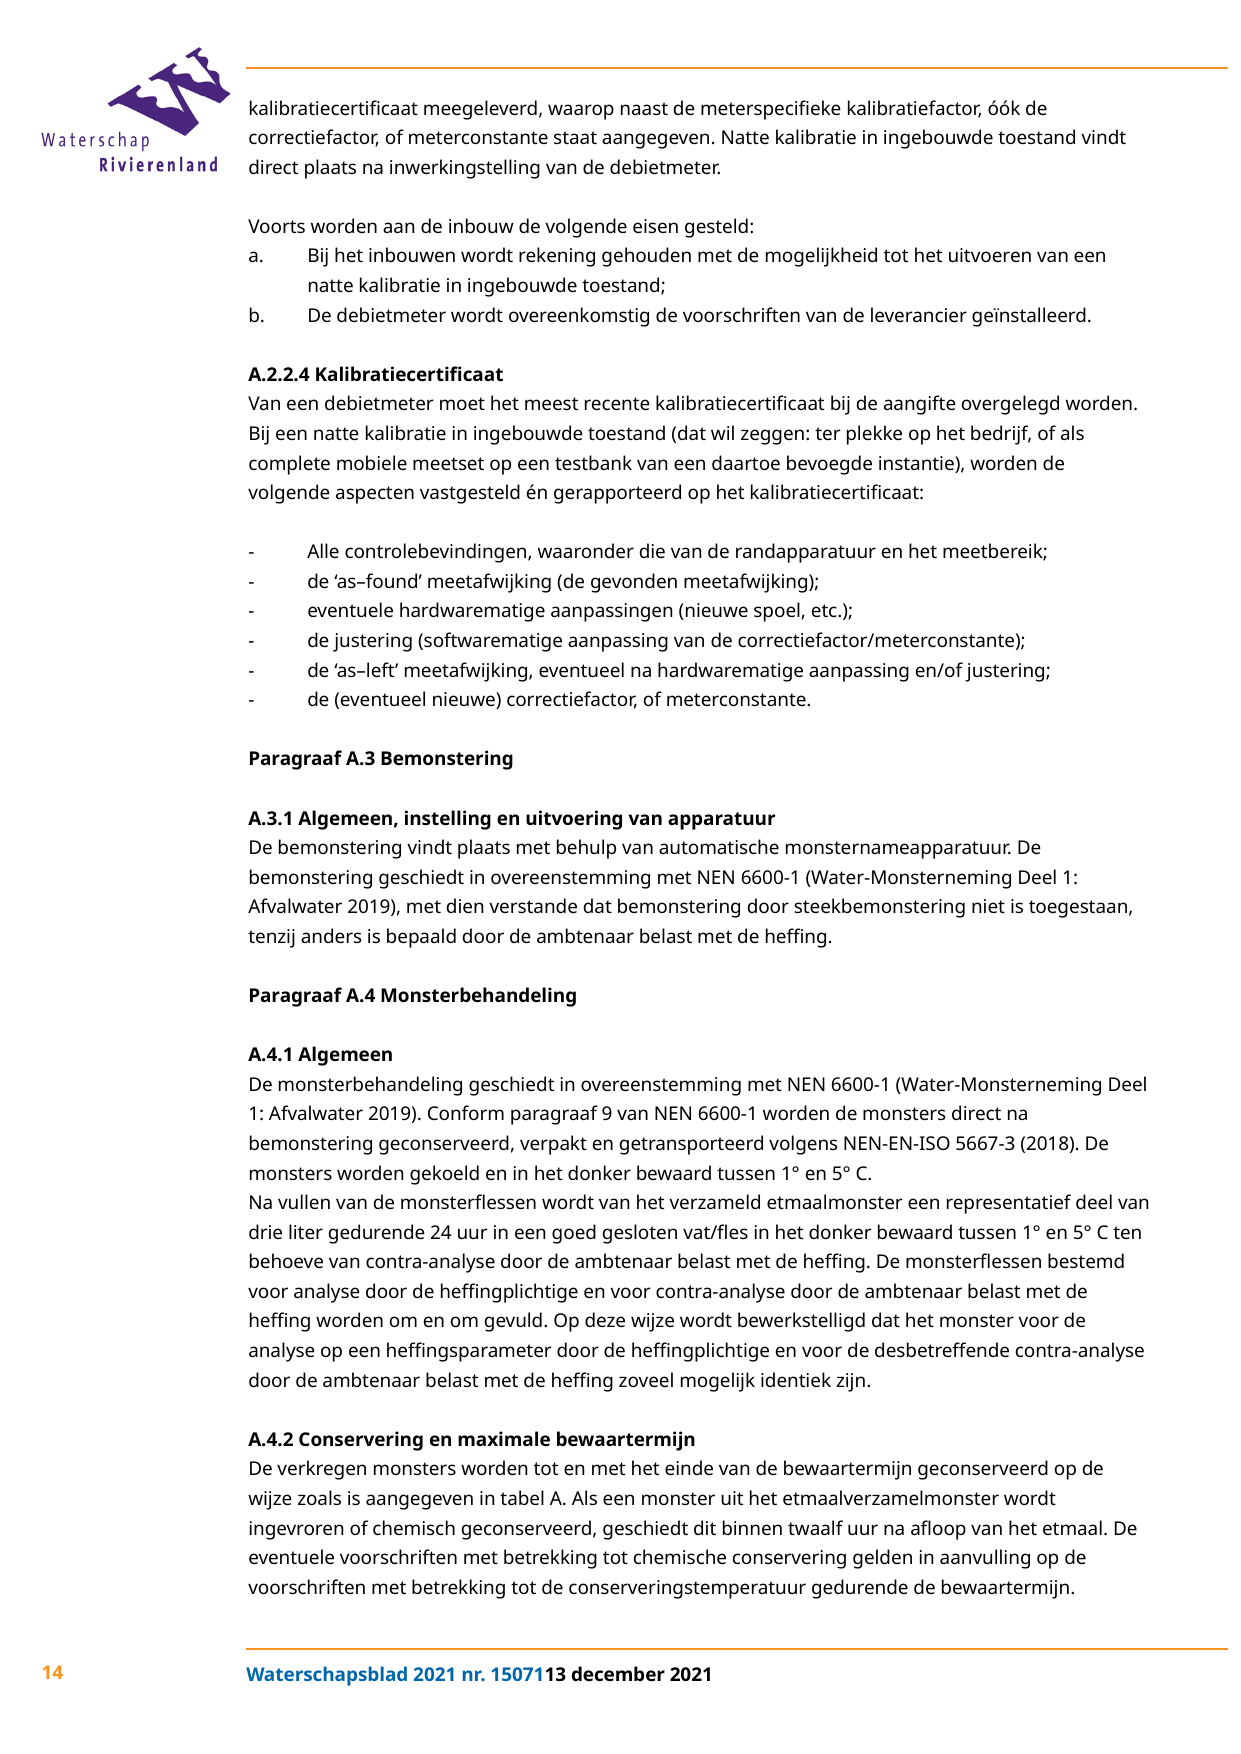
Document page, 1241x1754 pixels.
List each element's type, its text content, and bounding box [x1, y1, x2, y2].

text Van een debietmeter moet het meest recente kalibratiecertificaat bij de aangifte overgelegd worden. Bij een natte kalibratie in ingebouwde toestand (dat wil zeggen: ter plekke op het bedrijf, of als complete mobiele meetset op een testbank van een daartoe bevoegde instantie), worden de volgende aspecten vastgesteld én gerapporteerd op het kalibratiecertificaat: [248, 391, 1152, 505]
text Voorts worden aan de inbouw de volgende eisen gesteld: [248, 213, 1152, 239]
text De bemonstering vindt plaats met behulp van automatische monsternameapparatuur. De bemonstering geschiedt in overeenstemming met NEN 6600-1 (Water-Monsterneming Deel 1: Afvalwater 2019), met dien verstande dat bemonstering door steekbemonstering niet is toegestaan, tenzij anders is bepaald door de ambtenaar belast met de heffing. [248, 834, 1152, 949]
list de ‘as–left’ meetafwijking, eventueel na hardwarematige aanpassing en/of justering; [248, 657, 1152, 683]
text De verkregen monsters worden tot en met het einde van de bewaartermijn geconserveerd op de wijze zoals is aangegeven in tabel A. Als een monster uit het etmaalverzamelmonster wordt ingevroren of chemisch geconserveerd, geschiedt dit binnen twaalf uur na afloop van het etmaal. De eventuele voorschriften met betrekking tot chemische conservering gelden in aanvulling op de voorschriften met betrekking tot de conserveringstemperatuur gedurende de bewaartermijn. [248, 1456, 1152, 1600]
list de (eventueel nieuwe) correctiefactor, of meterconstante. [248, 686, 1152, 712]
list eventuele hardwarematige aanpassingen (nieuwe spoel, etc.); [248, 598, 1152, 623]
text A.4.2 Conservering en maximale bewaartermijn [248, 1426, 1152, 1452]
text A.2.2.4 Kalibratiecertificaat [248, 361, 1152, 387]
list de ‘as–found’ meetafwijking (de gevonden meetafwijking); [248, 568, 1152, 594]
text A.4.1 Algemeen [248, 1041, 1152, 1067]
list De debietmeter wordt overeenkomstig de voorschriften van de leverancier geïnstalleerd. [248, 302, 1152, 328]
text De monsterbehandeling geschiedt in overeenstemming met NEN 6600-1 (Water-Monsterneming Deel 1: Afvalwater 2019). Conform paragraaf 9 van NEN 6600-1 worden de monsters direct na bemonstering geconserveerd, verpakt en getransporteerd volgens NEN-EN-ISO 5667-3 (2018). De monsters worden gekoeld en in het donker bewaard tussen 1° en 5° C. [248, 1071, 1152, 1186]
text A.3.1 Algemeen, instelling en uitvoering van apparatuur [248, 805, 1152, 831]
picture [41, 47, 231, 172]
text Paragraaf A.3 Bemonstering [248, 746, 1152, 771]
list Alle controlebevindingen, waaronder die van de randapparatuur en het meetbereik; [248, 538, 1152, 564]
list Bij het inbouwen wordt rekening gehouden met de mogelijkheid tot het uitvoeren van een natte kalibratie in ingebouwde toestand; [248, 243, 1152, 298]
text Paragraaf A.4 Monsterbehandeling [248, 982, 1152, 1008]
list de justering (softwarematige aanpassing van de correctiefactor/meterconstante); [248, 627, 1152, 653]
text kalibratiecertificaat meegeleverd, waarop naast de meterspecifieke kalibratiefactor, óók de correctiefactor, of meterconstante staat aangegeven. Natte kalibratie in ingebouwde toestand vindt direct plaats na inwerkingstelling van de debietmeter. [248, 95, 1152, 180]
text Na vullen van de monsterflessen wordt van het verzameld etmaalmonster een representatief deel van drie liter gedurende 24 uur in een goed gesloten vat/fles in het donker bewaard tussen 1° en 5° C ten behoeve van contra-analyse door de ambtenaar belast met de heffing. De monsterflessen bestemd voor analyse door de heffingplichtige en voor contra-analyse door de ambtenaar belast met de heffing worden om en om gevuld. Op deze wijze wordt bewerkstelligd dat het monster voor de analyse op een heffingsparameter door de heffingplichtige en voor de desbetreffende contra-analyse door de ambtenaar belast met de heffing zoveel mogelijk identiek zijn. [248, 1189, 1152, 1393]
